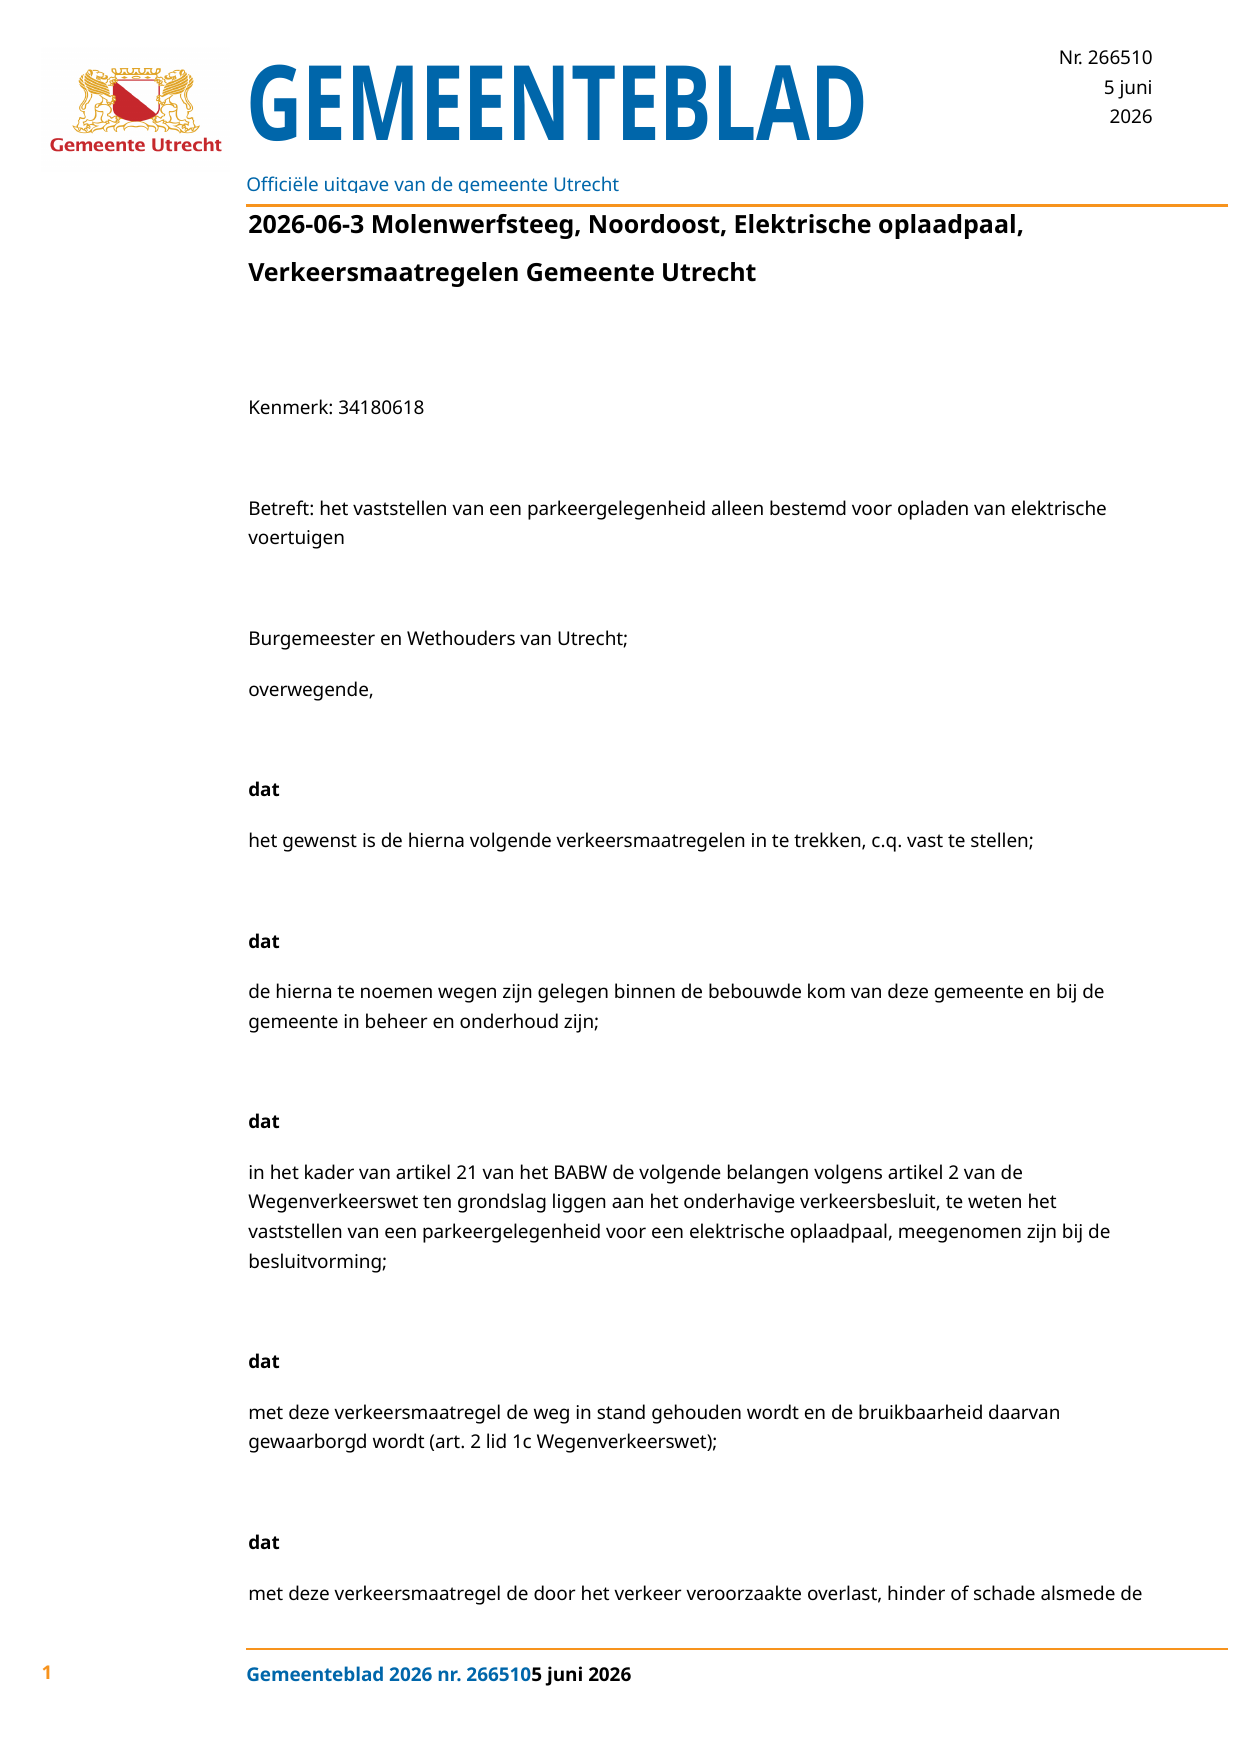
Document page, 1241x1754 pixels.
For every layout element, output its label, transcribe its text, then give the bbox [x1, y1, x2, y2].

text het gewenst is de hierna volgende verkeersmaatregelen in te trekken, c.q. vast te stellen; [248, 827, 1152, 853]
text overwegende, [248, 676, 1152, 701]
text Burgemeester en Wethouders van Utrecht; [248, 625, 1152, 651]
text dat [248, 928, 1152, 953]
text in het kader van artikel 21 van het BABW de volgende belangen volgens artikel 2 van de Wegenverkeerswet ten grondslag liggen aan het onderhavige verkeersbesluit, te weten het vaststellen van een parkeergelegenheid voor een elektrische oplaadpaal, meegenomen zijn bij de besluitvorming; [248, 1159, 1152, 1273]
text met deze verkeersmaatregel de weg in stand gehouden wordt en de bruikbaarheid daarvan gewaarborgd wordt (art. 2 lid 1c Wegenverkeerswet); [248, 1399, 1152, 1454]
text Betreft: het vaststellen van een parkeergelegenheid alleen bestemd voor opladen van elektrische voertuigen [248, 495, 1152, 550]
picture [41, 47, 231, 172]
text Kenmerk: 34180618 [248, 394, 1152, 420]
text dat [248, 1109, 1152, 1134]
text dat [248, 1349, 1152, 1374]
text de hierna te noemen wegen zijn gelegen binnen de bebouwde kom van deze gemeente en bij de gemeente in beheer en onderhoud zijn; [248, 978, 1152, 1033]
text 2026-06-3 Molenwerfsteeg, Noordoost, Elektrische oplaadpaal, Verkeersmaatregelen Gemeente Utrecht [248, 207, 1152, 288]
text met deze verkeersmaatregel de door het verkeer veroorzaakte overlast, hinder of schade alsmede de [248, 1580, 1152, 1606]
text dat [248, 1529, 1152, 1555]
text dat [248, 777, 1152, 802]
